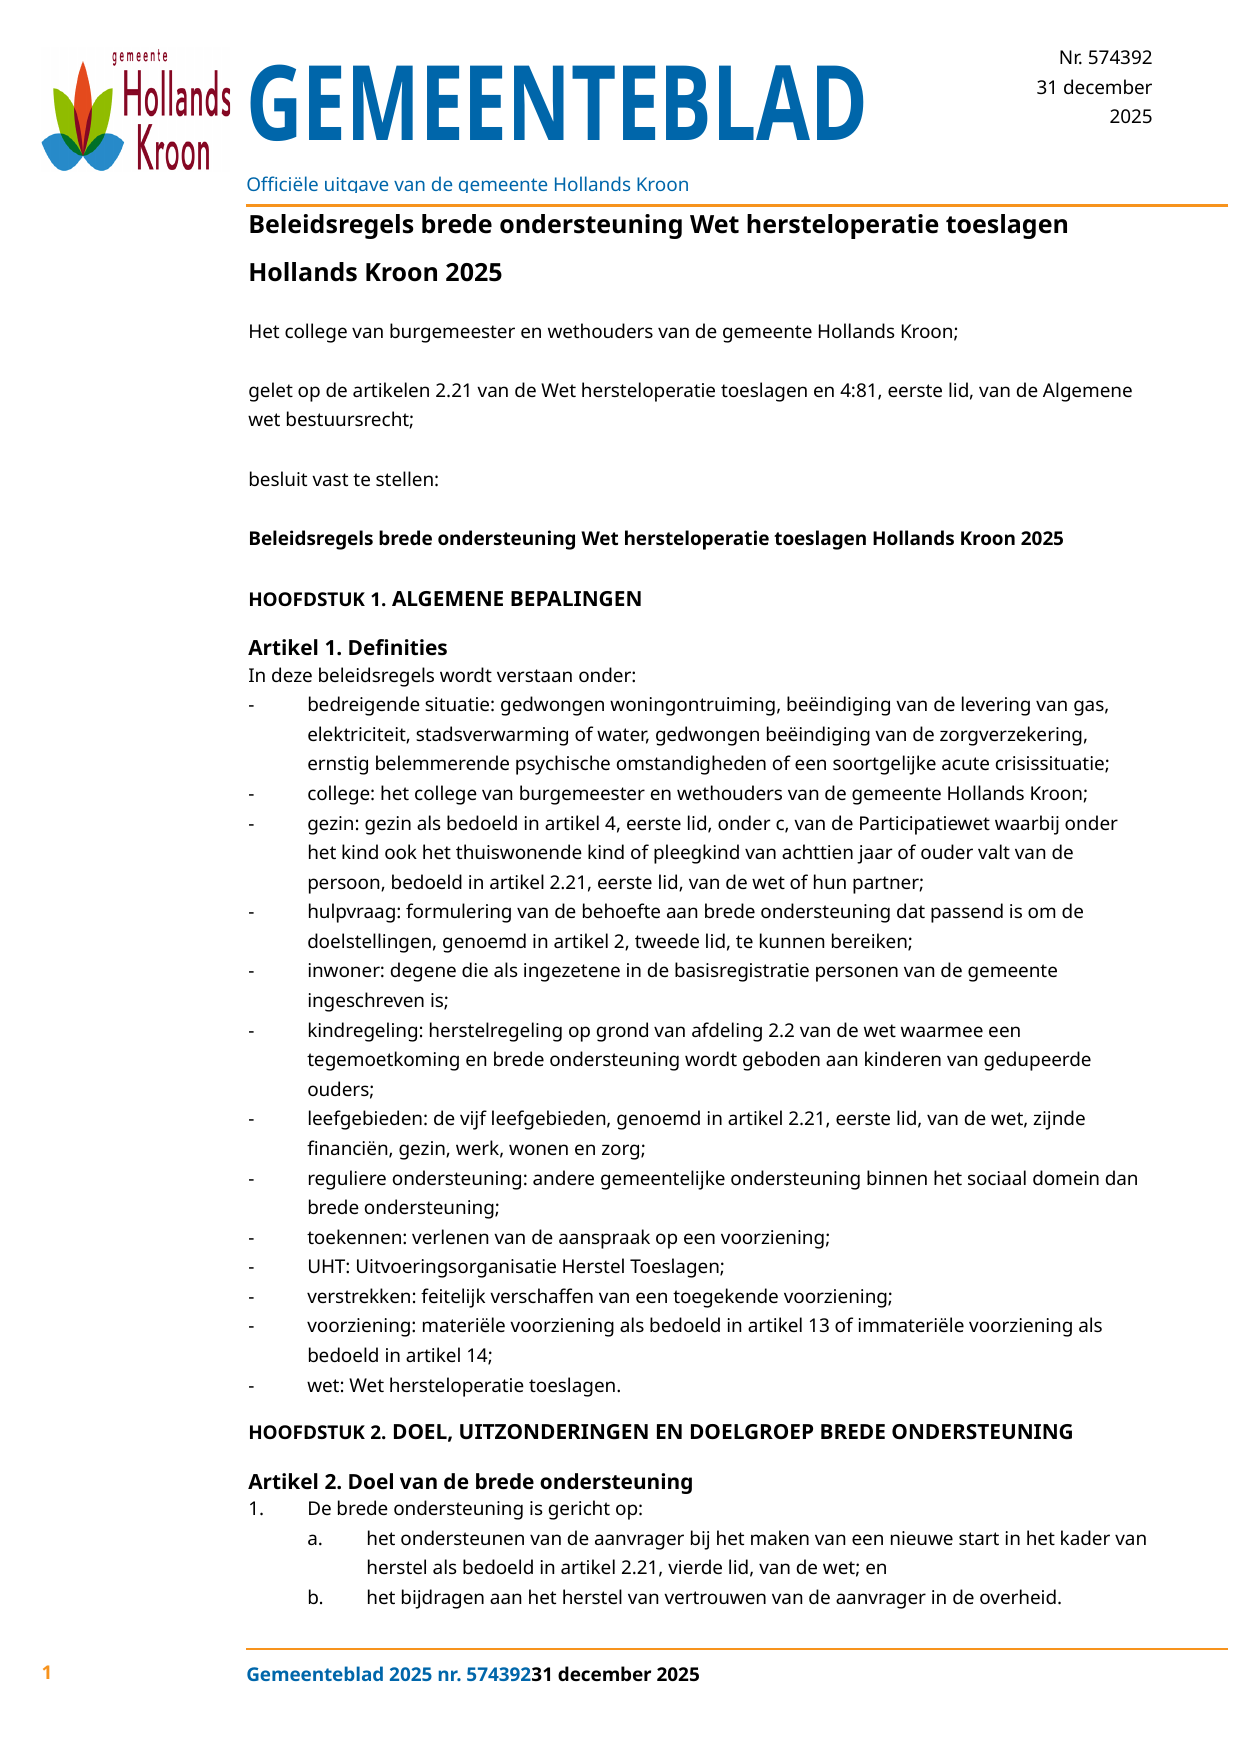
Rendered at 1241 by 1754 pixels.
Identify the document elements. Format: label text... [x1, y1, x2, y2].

text HOOFDSTUK 1. ALGEMENE BEPALINGEN [248, 584, 1152, 613]
list gezin: gezin als bedoeld in artikel 4, eerste lid, onder c, van de Participatiewet waarbij onder het kind ook het thuiswonende kind of pleegkind van achttien jaar of ouder valt van de persoon, bedoeld in artikel 2.21, eerste lid, van de wet of hun partner; [248, 810, 1152, 895]
list college: het college van burgemeester en wethouders van de gemeente Hollands Kroon; [248, 780, 1152, 806]
text HOOFDSTUK 2. DOEL, UITZONDERINGEN EN DOELGROEP BREDE ONDERSTEUNING [248, 1417, 1152, 1446]
list voorziening: materiële voorziening als bedoeld in artikel 13 of immateriële voorziening als bedoeld in artikel 14; [248, 1313, 1152, 1368]
text gelet op de artikelen 2.21 van de Wet hersteloperatie toeslagen en 4:81, eerste lid, van de Algemene wet bestuursrecht; [248, 377, 1152, 432]
list inwoner: degene die als ingezetene in de basisregistratie personen van de gemeente ingeschreven is; [248, 958, 1152, 1013]
list bedreigende situatie: gedwongen woningontruiming, beëindiging van de levering van gas, elektriciteit, stadsverwarming of water, gedwongen beëindiging van de zorgverzekering, ernstig belemmerende psychische omstandigheden of een soortgelijke acute crisissituatie; [248, 691, 1152, 776]
text In deze beleidsregels wordt verstaan onder: [248, 662, 1152, 688]
list De brede ondersteuning is gericht op: [248, 1495, 1152, 1521]
list het ondersteunen van de aanvrager bij het maken van een nieuwe start in het kader van herstel als bedoeld in artikel 2.21, vierde lid, van de wet; en [307, 1525, 1152, 1580]
list UHT: Uitvoeringsorganisatie Herstel Toeslagen; [248, 1253, 1152, 1279]
list toekennen: verlenen van de aanspraak op een voorziening; [248, 1224, 1152, 1250]
list wet: Wet hersteloperatie toeslagen. [248, 1372, 1152, 1398]
list hulpvraag: formulering van de behoefte aan brede ondersteuning dat passend is om de doelstellingen, genoemd in artikel 2, tweede lid, te kunnen bereiken; [248, 898, 1152, 954]
text Het college van burgemeester en wethouders van de gemeente Hollands Kroon; [248, 318, 1152, 344]
list leefgebieden: de vijf leefgebieden, genoemd in artikel 2.21, eerste lid, van de wet, zijnde financiën, gezin, werk, wonen en zorg; [248, 1106, 1152, 1161]
list kindregeling: herstelregeling op grond van afdeling 2.2 van de wet waarmee een tegemoetkoming en brede ondersteuning wordt geboden aan kinderen van gedupeerde ouders; [248, 1017, 1152, 1102]
text Beleidsregels brede ondersteuning Wet hersteloperatie toeslagen Hollands Kroon 2025 [248, 207, 1152, 288]
list het bijdragen aan het herstel van vertrouwen van de aanvrager in de overheid. [307, 1584, 1152, 1610]
list reguliere ondersteuning: andere gemeentelijke ondersteuning binnen het sociaal domein dan brede ondersteuning; [248, 1165, 1152, 1220]
picture [41, 47, 231, 172]
text Artikel 2. Doel van de brede ondersteuning [248, 1467, 1152, 1495]
text Artikel 1. Definities [248, 633, 1152, 662]
text Beleidsregels brede ondersteuning Wet hersteloperatie toeslagen Hollands Kroon 2025 [248, 525, 1152, 551]
text besluit vast te stellen: [248, 466, 1152, 492]
list verstrekken: feitelijk verschaffen van een toegekende voorziening; [248, 1283, 1152, 1309]
